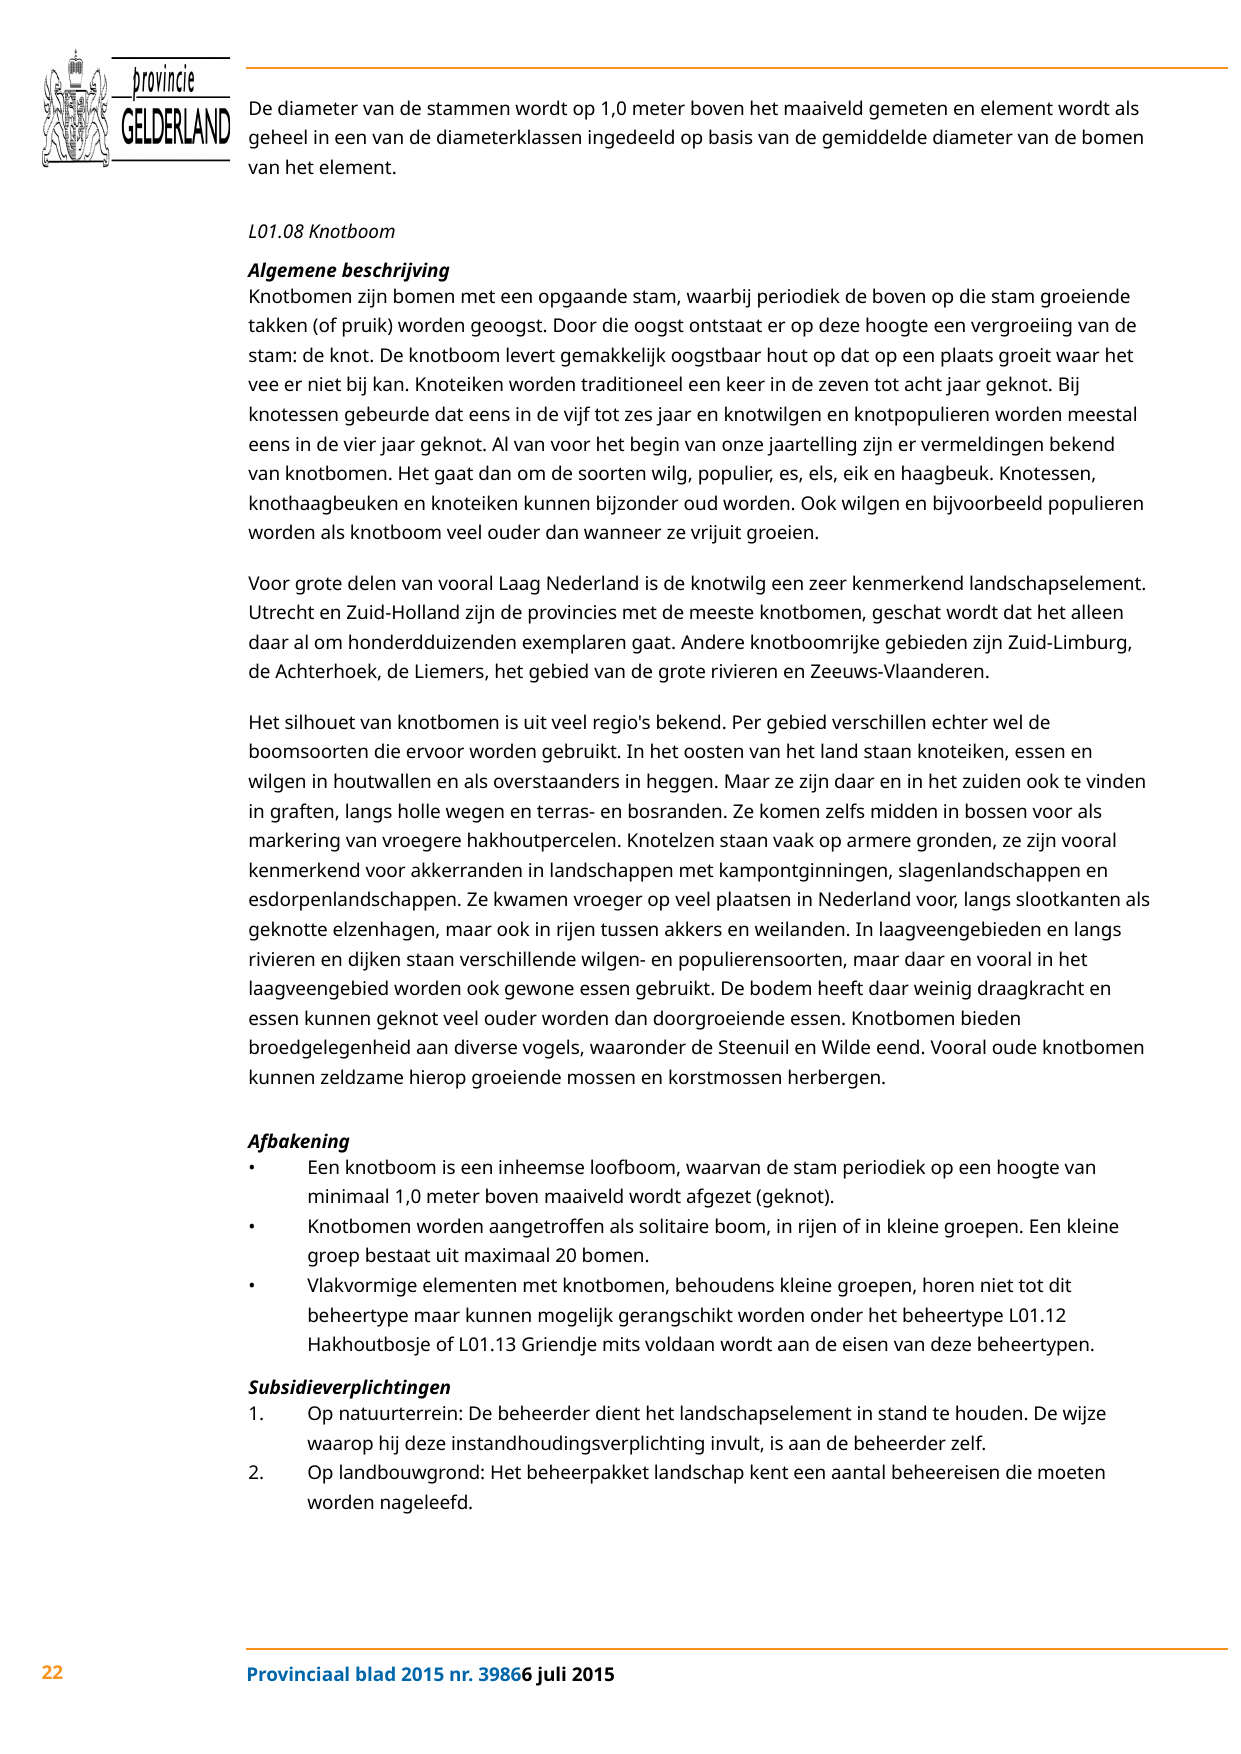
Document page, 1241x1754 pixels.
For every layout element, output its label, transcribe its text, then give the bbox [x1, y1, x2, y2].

list Op landbouwgrond: Het beheerpakket landschap kent een aantal beheereisen die moeten worden nageleefd. [248, 1459, 1152, 1515]
list Vlakvormige elementen met knotbomen, behoudens kleine groepen, horen niet tot dit beheertype maar kunnen mogelijk gerangschikt worden onder het beheertype L01.12 Hakhoutbosje of L01.13 Griendje mits voldaan wordt aan de eisen van deze beheertypen. [248, 1272, 1152, 1357]
text Subsidieverplichtingen [248, 1374, 1152, 1400]
list Knotbomen worden aangetroffen als solitaire boom, in rijen of in kleine groepen. Een kleine groep bestaat uit maximaal 20 bomen. [248, 1213, 1152, 1268]
list Op natuurterrein: De beheerder dient het landschapselement in stand te houden. De wijze waarop hij deze instandhoudingsverplichting invult, is aan de beheerder zelf. [248, 1400, 1152, 1456]
text De diameter van de stammen wordt op 1,0 meter boven het maaiveld gemeten en element wordt als geheel in een van de diameterklassen ingedeeld op basis van de gemiddelde diameter van de bomen van het element. [248, 95, 1152, 180]
picture [41, 47, 231, 172]
text L01.08 Knotboom [248, 218, 1152, 244]
text Het silhouet van knotbomen is uit veel regio's bekend. Per gebied verschillen echter wel de boomsoorten die ervoor worden gebruikt. In het oosten van het land staan knoteiken, essen en wilgen in houtwallen en als overstaanders in heggen. Maar ze zijn daar en in het zuiden ook te vinden in graften, langs holle wegen en terras- en bosranden. Ze komen zelfs midden in bossen voor als markering van vroegere hakhoutpercelen. Knotelzen staan vaak op armere gronden, ze zijn vooral kenmerkend voor akkerranden in landschappen met kampontginningen, slagenlandschappen en esdorpenlandschappen. Ze kwamen vroeger op veel plaatsen in Nederland voor, langs slootkanten als geknotte elzenhagen, maar ook in rijen tussen akkers en weilanden. In laagveengebieden en langs rivieren en dijken staan verschillende wilgen- en populierensoorten, maar daar en vooral in het laagveengebied worden ook gewone essen gebruikt. De bodem heeft daar weinig draagkracht en essen kunnen geknot veel ouder worden dan doorgroeiende essen. Knotbomen bieden broedgelegenheid aan diverse vogels, waaronder de Steenuil en Wilde eend. Vooral oude knotbomen kunnen zeldzame hierop groeiende mossen en korstmossen herbergen. [248, 709, 1152, 1090]
text Knotbomen zijn bomen met een opgaande stam, waarbij periodiek de boven op die stam groeiende takken (of pruik) worden geoogst. Door die oogst ontstaat er op deze hoogte een vergroeiing van de stam: de knot. De knotboom levert gemakkelijk oogstbaar hout op dat op een plaats groeit waar het vee er niet bij kan. Knoteiken worden traditioneel een keer in de zeven tot acht jaar geknot. Bij knotessen gebeurde dat eens in de vijf tot zes jaar en knotwilgen en knotpopulieren worden meestal eens in de vier jaar geknot. Al van voor het begin van onze jaartelling zijn er vermeldingen bekend van knotbomen. Het gaat dan om de soorten wilg, populier, es, els, eik en haagbeuk. Knotessen, knothaagbeuken en knoteiken kunnen bijzonder oud worden. Ook wilgen en bijvoorbeeld populieren worden als knotboom veel ouder dan wanneer ze vrijuit groeien. [248, 283, 1152, 545]
text Voor grote delen van vooral Laag Nederland is de knotwilg een zeer kenmerkend landschapselement. Utrecht en Zuid-Holland zijn de provincies met de meeste knotbomen, geschat wordt dat het alleen daar al om honderdduizenden exemplaren gaat. Andere knotboomrijke gebieden zijn Zuid-Limburg, de Achterhoek, de Liemers, het gebied van de grote rivieren en Zeeuws-Vlaanderen. [248, 570, 1152, 684]
list Een knotboom is een inheemse loofboom, waarvan de stam periodiek op een hoogte van minimaal 1,0 meter boven maaiveld wordt afgezet (geknot). [248, 1154, 1152, 1209]
text Afbakening [248, 1128, 1152, 1154]
text Algemene beschrijving [248, 257, 1152, 283]
